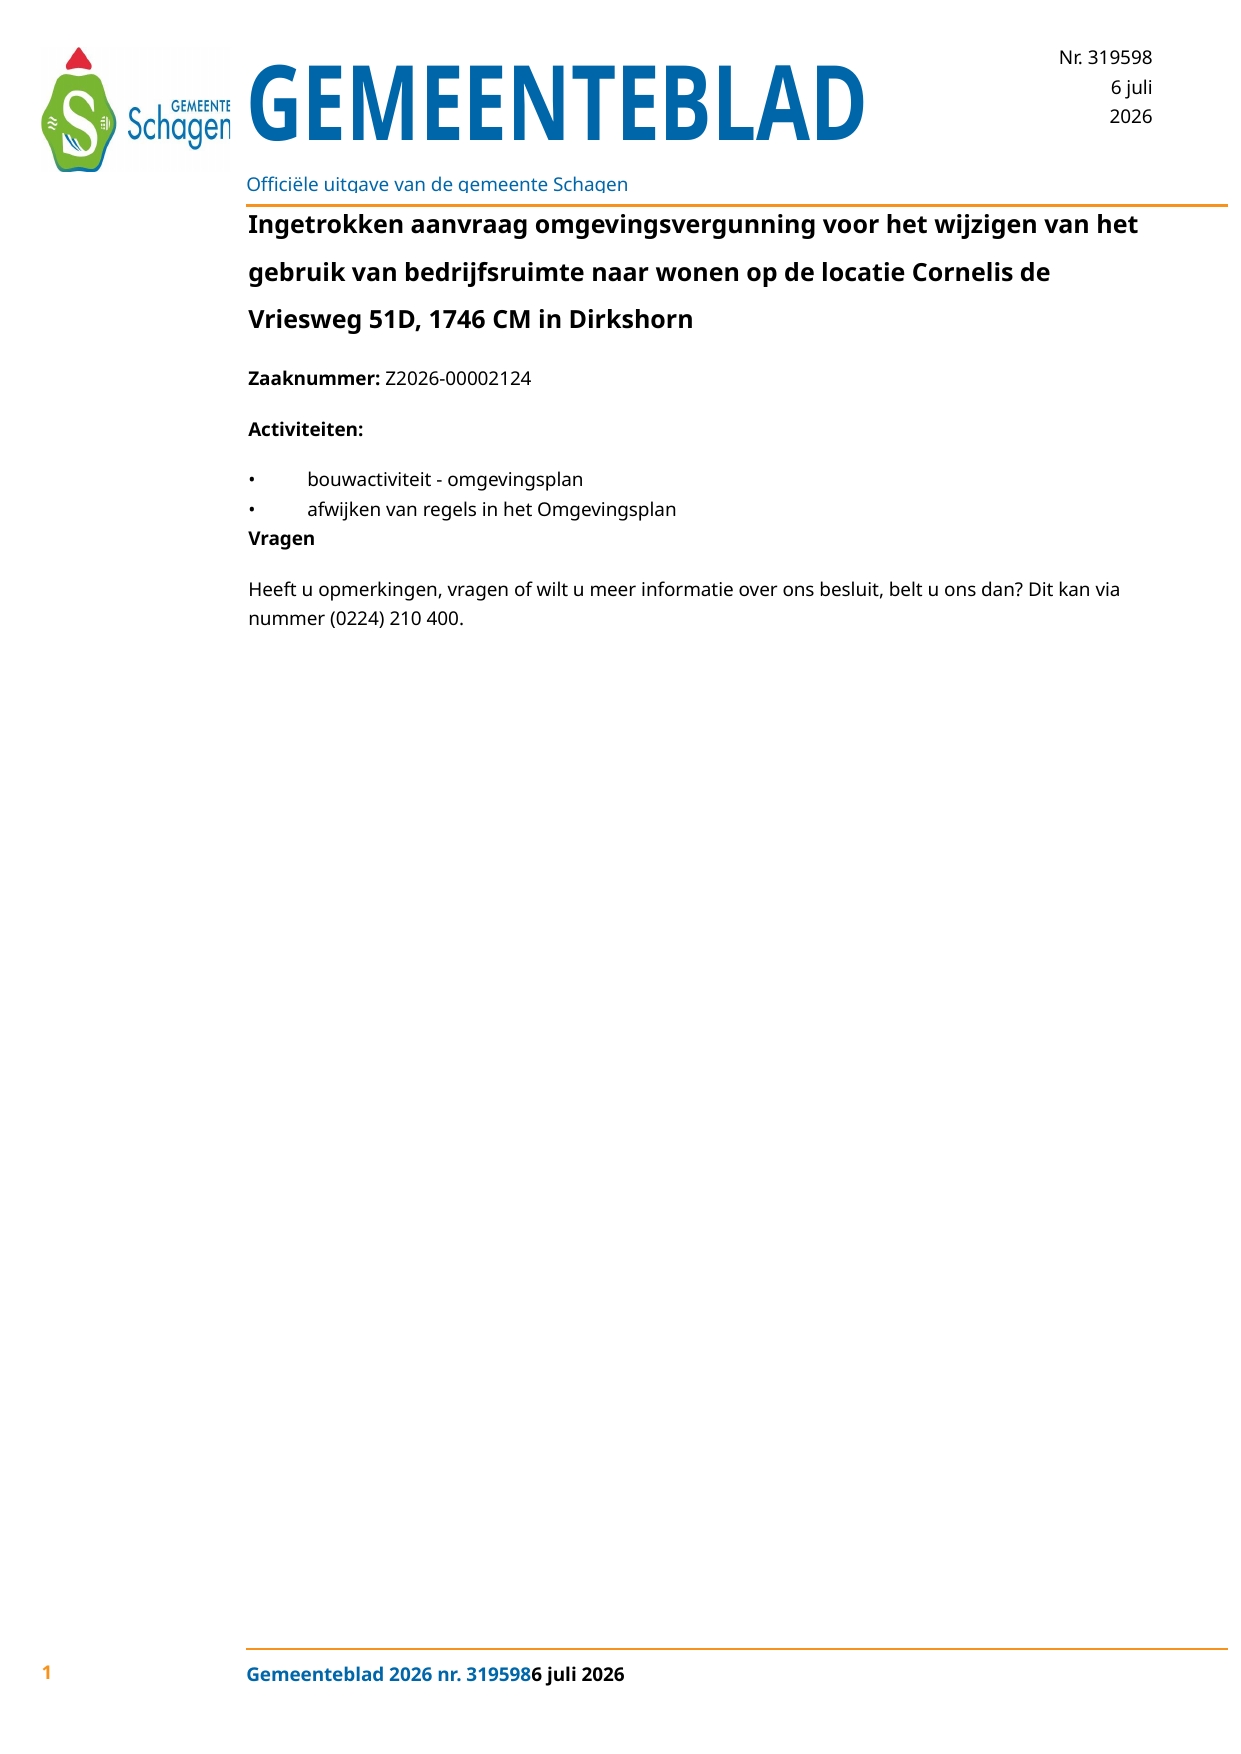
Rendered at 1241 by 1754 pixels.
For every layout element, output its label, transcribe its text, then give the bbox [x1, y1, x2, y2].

picture [41, 47, 231, 172]
text Ingetrokken aanvraag omgevingsvergunning voor het wijzigen van het gebruik van bedrijfsruimte naar wonen op de locatie Cornelis de Vriesweg 51D, 1746 CM in Dirkshorn [248, 207, 1152, 336]
text Zaaknummer: Z2026-00002124 [248, 366, 1152, 391]
text Activiteiten: [248, 416, 1152, 442]
text Heeft u opmerkingen, vragen of wilt u meer informatie over ons besluit, belt u ons dan? Dit kan via nummer (0224) 210 400. [248, 576, 1152, 631]
text Vragen [248, 526, 1152, 551]
list afwijken van regels in het Omgevingsplan [248, 496, 1152, 522]
list bouwactiviteit - omgevingsplan [248, 466, 1152, 492]
